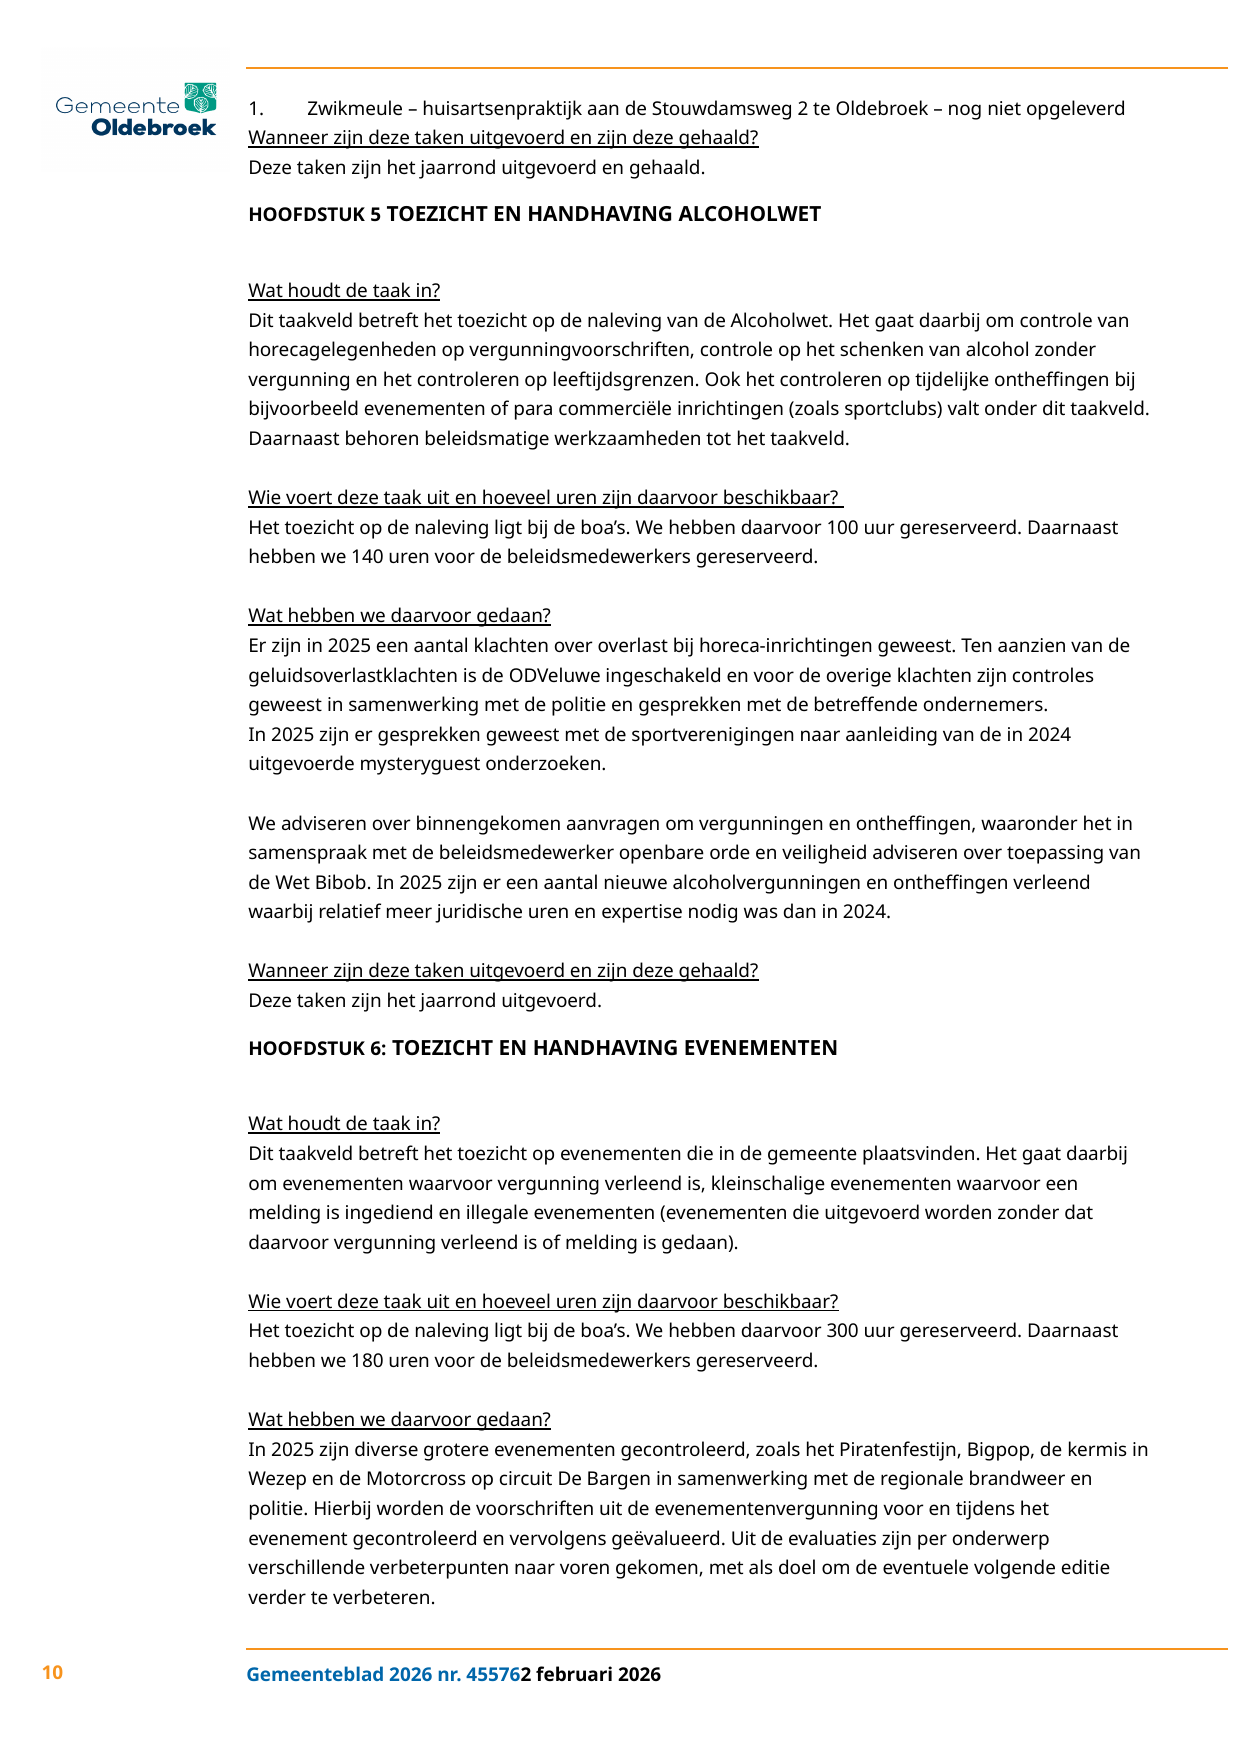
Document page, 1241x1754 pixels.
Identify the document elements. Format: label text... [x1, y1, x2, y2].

text Het toezicht op de naleving ligt bij de boa’s. We hebben daarvoor 100 uur gereserveerd. Daarnaast hebben we 140 uren voor de beleidsmedewerkers gereserveerd. [248, 514, 1152, 569]
text Wat hebben we daarvoor gedaan? [248, 603, 1152, 628]
text Het toezicht op de naleving ligt bij de boa’s. We hebben daarvoor 300 uur gereserveerd. Daarnaast hebben we 180 uren voor de beleidsmedewerkers gereserveerd. [248, 1318, 1152, 1373]
text We adviseren over binnengekomen aanvragen om vergunningen en ontheffingen, waaronder het in samenspraak met de beleidsmedewerker openbare orde en veiligheid adviseren over toepassing van de Wet Bibob. In 2025 zijn er een aantal nieuwe alcoholvergunningen en ontheffingen verleend waarbij relatief meer juridische uren en expertise nodig was dan in 2024. [248, 810, 1152, 924]
text Dit taakveld betreft het toezicht op de naleving van de Alcoholwet. Het gaat daarbij om controle van horecagelegenheden op vergunningvoorschriften, controle op het schenken van alcohol zonder vergunning en het controleren op leeftijdsgrenzen. Ook het controleren op tijdelijke ontheffingen bij bijvoorbeeld evenementen of para commerciële inrichtingen (zoals sportclubs) valt onder dit taakveld. Daarnaast behoren beleidsmatige werkzaamheden tot het taakveld. [248, 307, 1152, 451]
text Wie voert deze taak uit en hoeveel uren zijn daarvoor beschikbaar? [248, 1288, 1152, 1314]
text Dit taakveld betreft het toezicht op evenementen die in de gemeente plaatsvinden. Het gaat daarbij om evenementen waarvoor vergunning verleend is, kleinschalige evenementen waarvoor een melding is ingediend en illegale evenementen (evenementen die uitgevoerd worden zonder dat daarvoor vergunning verleend is of melding is gedaan). [248, 1140, 1152, 1255]
text In 2025 zijn diverse grotere evenementen gecontroleerd, zoals het Piratenfestijn, Bigpop, de kermis in Wezep en de Motorcross op circuit De Bargen in samenwerking met de regionale brandweer en politie. Hierbij worden de voorschriften uit de evenementenvergunning voor en tijdens het evenement gecontroleerd en vervolgens geëvalueerd. Uit de evaluaties zijn per onderwerp verschillende verbeterpunten naar voren gekomen, met als doel om de eventuele volgende editie verder te verbeteren. [248, 1436, 1152, 1610]
text In 2025 zijn er gesprekken geweest met de sportverenigingen naar aanleiding van de in 2024 uitgevoerde mysteryguest onderzoeken. [248, 721, 1152, 776]
text Wanneer zijn deze taken uitgevoerd en zijn deze gehaald? [248, 124, 1152, 150]
text Wie voert deze taak uit en hoeveel uren zijn daarvoor beschikbaar? [248, 484, 1152, 510]
text Deze taken zijn het jaarrond uitgevoerd. [248, 987, 1152, 1013]
text Wat hebben we daarvoor gedaan? [248, 1406, 1152, 1432]
text Wat houdt de taak in? [248, 1111, 1152, 1136]
text Wat houdt de taak in? [248, 277, 1152, 303]
text HOOFDSTUK 5 TOEZICHT EN HANDHAVING ALCOHOLWET [248, 199, 1152, 228]
picture [41, 47, 231, 172]
text Wanneer zijn deze taken uitgevoerd en zijn deze gehaald? [248, 958, 1152, 983]
text Er zijn in 2025 een aantal klachten over overlast bij horeca-inrichtingen geweest. Ten aanzien van de geluidsoverlastklachten is de ODVeluwe ingeschakeld en voor de overige klachten zijn controles geweest in samenwerking met de politie en gesprekken met de betreffende ondernemers. [248, 632, 1152, 717]
text Deze taken zijn het jaarrond uitgevoerd en gehaald. [248, 154, 1152, 180]
list Zwikmeule – huisartsenpraktijk aan de Stouwdamsweg 2 te Oldebroek – nog niet opgeleverd [248, 95, 1152, 121]
text HOOFDSTUK 6: TOEZICHT EN HANDHAVING EVENEMENTEN [248, 1033, 1152, 1061]
